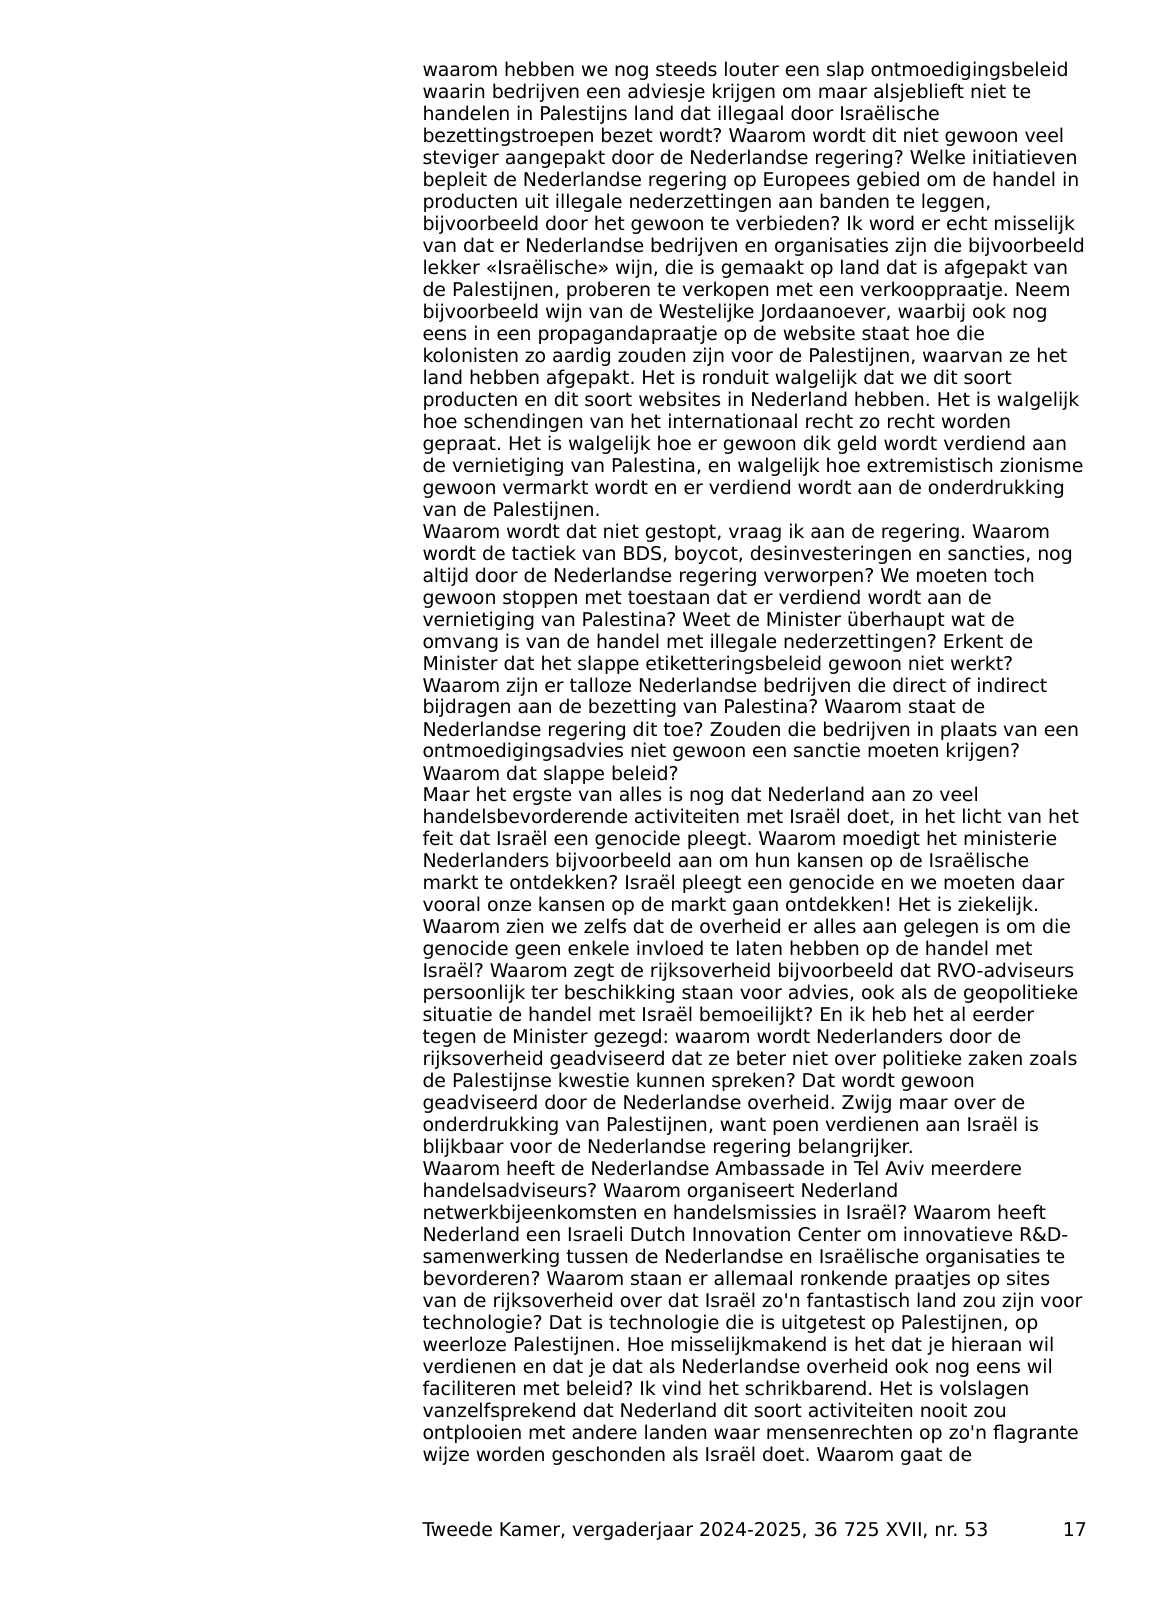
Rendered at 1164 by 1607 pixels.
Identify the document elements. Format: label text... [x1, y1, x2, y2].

text Waarom heeft de Nederlandse Ambassade in Tel Aviv meerdere handelsadviseurs? Waarom organiseert Nederland netwerkbijeenkomsten en handelsmissies in Israël? Waarom heeft Nederland een Israeli Dutch Innovation Center om innovatieve R&D-samenwerking tussen de Nederlandse en Israëlische organisaties te bevorderen? Waarom staan er allemaal ronkende praatjes op sites van de rijksoverheid over dat Israël zo'n fantastisch land zou zijn voor technologie? Dat is technologie die is uitgetest op Palestijnen, op weerloze Palestijnen. Hoe misselijkmakend is het dat je hieraan wil verdienen en dat je dat als Nederlandse overheid ook nog eens wil faciliteren met beleid? Ik vind het schrikbarend. Het is volslagen vanzelfsprekend dat Nederland dit soort activiteiten nooit zou ontplooien met andere landen waar mensenrechten op zo'n flagrante wijze worden geschonden als Israël doet. Waarom gaat de [422, 1158, 1087, 1466]
text waarom hebben we nog steeds louter een slap ontmoedigingsbeleid waarin bedrijven een adviesje krijgen om maar alsjeblieft niet te handelen in Palestijns land dat illegaal door Israëlische bezettingstroepen bezet wordt? Waarom wordt dit niet gewoon veel steviger aangepakt door de Nederlandse regering? Welke initiatieven bepleit de Nederlandse regering op Europees gebied om de handel in producten uit illegale nederzettingen aan banden te leggen, bijvoorbeeld door het gewoon te verbieden? Ik word er echt misselijk van dat er Nederlandse bedrijven en organisaties zijn die bijvoorbeeld lekker «Israëlische» wijn, die is gemaakt op land dat is afgepakt van de Palestijnen, proberen te verkopen met een verkooppraatje. Neem bijvoorbeeld wijn van de Westelijke Jordaanoever, waarbij ook nog eens in een propagandapraatje op de website staat hoe die kolonisten zo aardig zouden zijn voor de Palestijnen, waarvan ze het land hebben afgepakt. Het is ronduit walgelijk dat we dit soort producten en dit soort websites in Nederland hebben. Het is walgelijk hoe schendingen van het internationaal recht zo recht worden gepraat. Het is walgelijk hoe er gewoon dik geld wordt verdiend aan de vernietiging van Palestina, en walgelijk hoe extremistisch zionisme gewoon vermarkt wordt en er verdiend wordt aan de onderdrukking van de Palestijnen. [422, 59, 1087, 521]
text Waarom wordt dat niet gestopt, vraag ik aan de regering. Waarom wordt de tactiek van BDS, boycot, desinvesteringen en sancties, nog altijd door de Nederlandse regering verworpen? We moeten toch gewoon stoppen met toestaan dat er verdiend wordt aan de vernietiging van Palestina? Weet de Minister überhaupt wat de omvang is van de handel met illegale nederzettingen? Erkent de Minister dat het slappe etiketteringsbeleid gewoon niet werkt? Waarom zijn er talloze Nederlandse bedrijven die direct of indirect bijdragen aan de bezetting van Palestina? Waarom staat de Nederlandse regering dit toe? Zouden die bedrijven in plaats van een ontmoedigingsadvies niet gewoon een sanctie moeten krijgen? Waarom dat slappe beleid? [422, 521, 1087, 784]
text Maar het ergste van alles is nog dat Nederland aan zo veel handelsbevorderende activiteiten met Israël doet, in het licht van het feit dat Israël een genocide pleegt. Waarom moedigt het ministerie Nederlanders bijvoorbeeld aan om hun kansen op de Israëlische markt te ontdekken? Israël pleegt een genocide en we moeten daar vooral onze kansen op de markt gaan ontdekken! Het is ziekelijk. Waarom zien we zelfs dat de overheid er alles aan gelegen is om die genocide geen enkele invloed te laten hebben op de handel met Israël? Waarom zegt de rijksoverheid bijvoorbeeld dat RVO-adviseurs persoonlijk ter beschikking staan voor advies, ook als de geopolitieke situatie de handel met Israël bemoeilijkt? En ik heb het al eerder tegen de Minister gezegd: waarom wordt Nederlanders door de rijksoverheid geadviseerd dat ze beter niet over politieke zaken zoals de Palestijnse kwestie kunnen spreken? Dat wordt gewoon geadviseerd door de Nederlandse overheid. Zwijg maar over de onderdrukking van Palestijnen, want poen verdienen aan Israël is blijkbaar voor de Nederlandse regering belangrijker. [422, 784, 1087, 1158]
